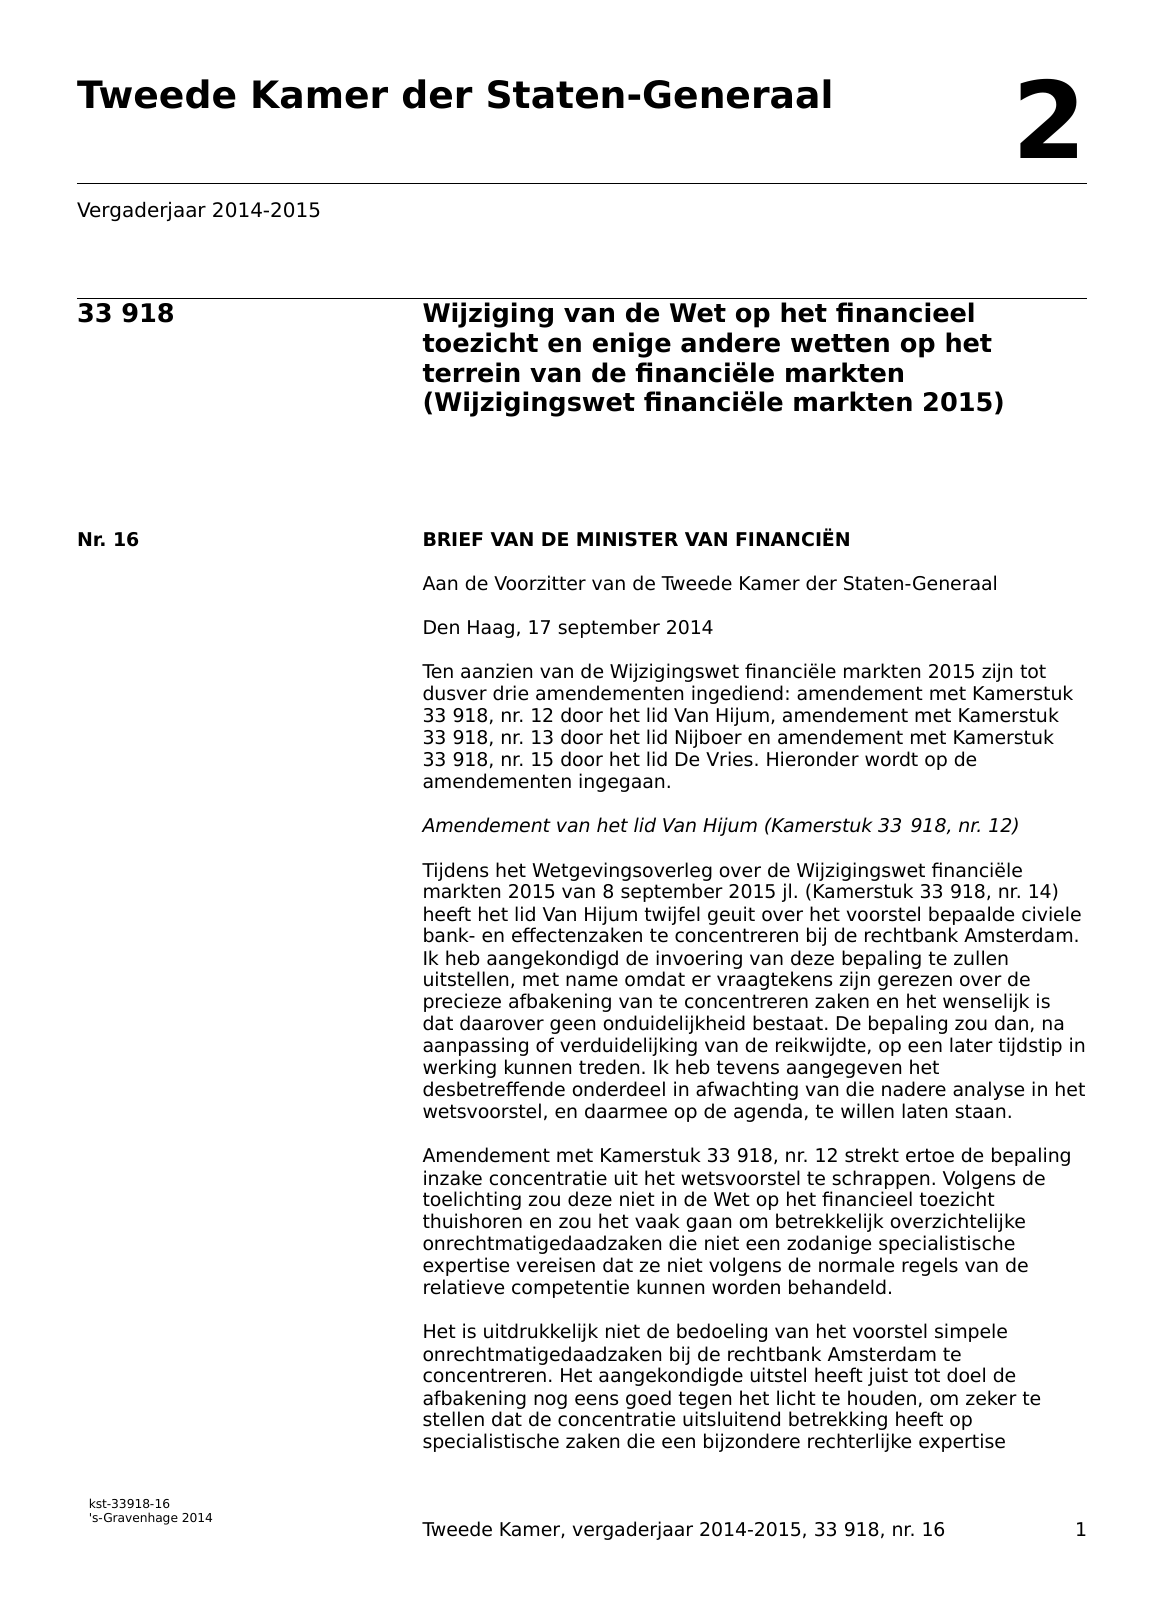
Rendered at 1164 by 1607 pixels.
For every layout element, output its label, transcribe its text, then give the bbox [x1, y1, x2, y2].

text kst-33918-16 [88, 1497, 323, 1511]
text Tijdens het Wetgevingsoverleg over de Wijzigingswet financiële markten 2015 van 8 september 2015 jl. (Kamerstuk 33 918, nr. 14) heeft het lid Van Hijum twijfel geuit over het voorstel bepaalde civiele bank- en effectenzaken te concentreren bij de rechtbank Amsterdam. Ik heb aangekondigd de invoering van deze bepaling te zullen uitstellen, met name omdat er vraagtekens zijn gerezen over de precieze afbakening van te concentreren zaken en het wenselijk is dat daarover geen onduidelijkheid bestaat. De bepaling zou dan, na aanpassing of verduidelijking van de reikwijdte, op een later tijdstip in werking kunnen treden. Ik heb tevens aangegeven het desbetreffende onderdeel in afwachting van die nadere analyse in het wetsvoorstel, en daarmee op de agenda, te willen laten staan. [422, 859, 1087, 1123]
text Het is uitdrukkelijk niet de bedoeling van het voorstel simpele onrechtmatigedaadzaken bij de rechtbank Amsterdam te concentreren. Het aangekondigde uitstel heeft juist tot doel de afbakening nog eens goed tegen het licht te houden, om zeker te stellen dat de concentratie uitsluitend betrekking heeft op specialistische zaken die een bijzondere rechterlijke expertise [422, 1321, 1087, 1453]
text Amendement met Kamerstuk 33 918, nr. 12 strekt ertoe de bepaling inzake concentratie uit het wetsvoorstel te schrappen. Volgens de toelichting zou deze niet in de Wet op het financieel toezicht thuishoren en zou het vaak gaan om betrekkelijk overzichtelijke onrechtmatigedaadzaken die niet een zodanige specialistische expertise vereisen dat ze niet volgens de normale regels van de relatieve competentie kunnen worden behandeld. [422, 1145, 1087, 1299]
table_cell Vergaderjaar 2014-2015 [77, 184, 1087, 298]
subtitle 33 918 Wijziging van de Wet op het financieel toezicht en enige andere wetten op het terrein van de financiële markten (Wijzigingswet financiële markten 2015) [77, 299, 1087, 418]
text 's-Gravenhage 2014 [88, 1511, 323, 1525]
text Ten aanzien van de Wijzigingswet financiële markten 2015 zijn tot dusver drie amendementen ingediend: amendement met Kamerstuk 33 918, nr. 12 door het lid Van Hijum, amendement met Kamerstuk 33 918, nr. 13 door het lid Nijboer en amendement met Kamerstuk 33 918, nr. 15 door het lid De Vries. Hieronder wordt op de amendementen ingegaan. [422, 661, 1087, 793]
text Den Haag, 17 september 2014 [422, 617, 1087, 639]
table_header 2 [886, 59, 1087, 183]
text Aan de Voorzitter van de Tweede Kamer der Staten-Generaal [422, 573, 1087, 595]
subtitle Nr. 16 BRIEF VAN DE MINISTER VAN FINANCIËN [77, 529, 1087, 551]
subtitle Amendement van het lid Van Hijum (Kamerstuk 33 918, nr. 12) [422, 815, 1087, 837]
table_header Tweede Kamer der Staten-Generaal [77, 59, 886, 183]
